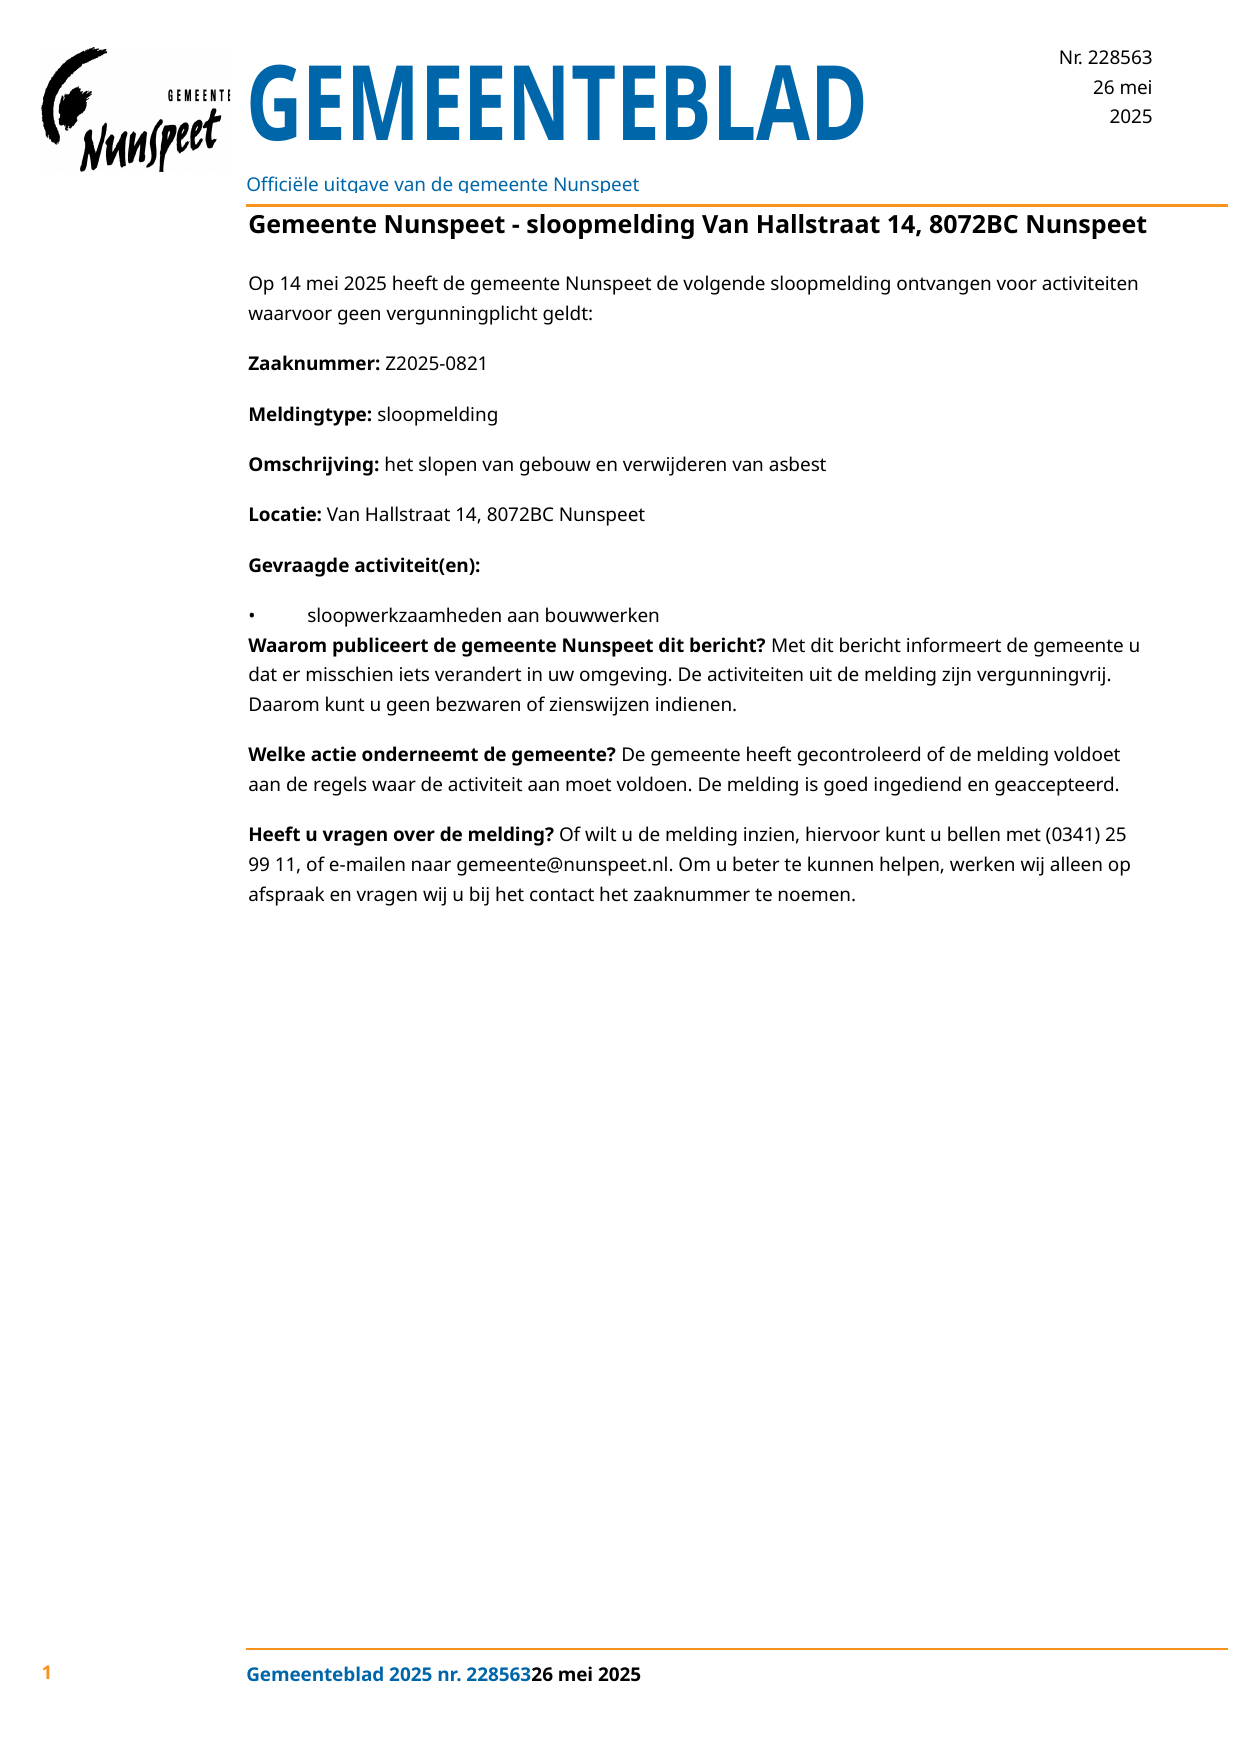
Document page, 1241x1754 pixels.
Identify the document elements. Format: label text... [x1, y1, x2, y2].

text Meldingtype: sloopmelding [248, 401, 1152, 426]
text Gevraagde activiteit(en): [248, 552, 1152, 578]
text Zaaknummer: Z2025-0821 [248, 350, 1152, 376]
list sloopwerkzaamheden aan bouwwerken [248, 602, 1152, 628]
text Waarom publiceert de gemeente Nunspeet dit bericht? Met dit bericht informeert de gemeente u dat er misschien iets verandert in uw omgeving. De activiteiten uit de melding zijn vergunningvrij. Daarom kunt u geen bezwaren of zienswijzen indienen. [248, 632, 1152, 717]
text Welke actie onderneemt de gemeente? De gemeente heeft gecontroleerd of de melding voldoet aan de regels waar de activiteit aan moet voldoen. De melding is goed ingediend en geaccepteerd. [248, 742, 1152, 797]
picture [41, 47, 231, 172]
text Heeft u vragen over de melding? Of wilt u de melding inzien, hiervoor kunt u bellen met (0341) 25 99 11, of e-mailen naar gemeente@nunspeet.nl. Om u beter te kunnen helpen, werken wij alleen op afspraak en vragen wij u bij het contact het zaaknummer te noemen. [248, 822, 1152, 906]
text Op 14 mei 2025 heeft de gemeente Nunspeet de volgende sloopmelding ontvangen voor activiteiten waarvoor geen vergunningplicht geldt: [248, 270, 1152, 326]
text Gemeente Nunspeet - sloopmelding Van Hallstraat 14, 8072BC Nunspeet [248, 207, 1152, 241]
text Omschrijving: het slopen van gebouw en verwijderen van asbest [248, 451, 1152, 477]
text Locatie: Van Hallstraat 14, 8072BC Nunspeet [248, 502, 1152, 527]
